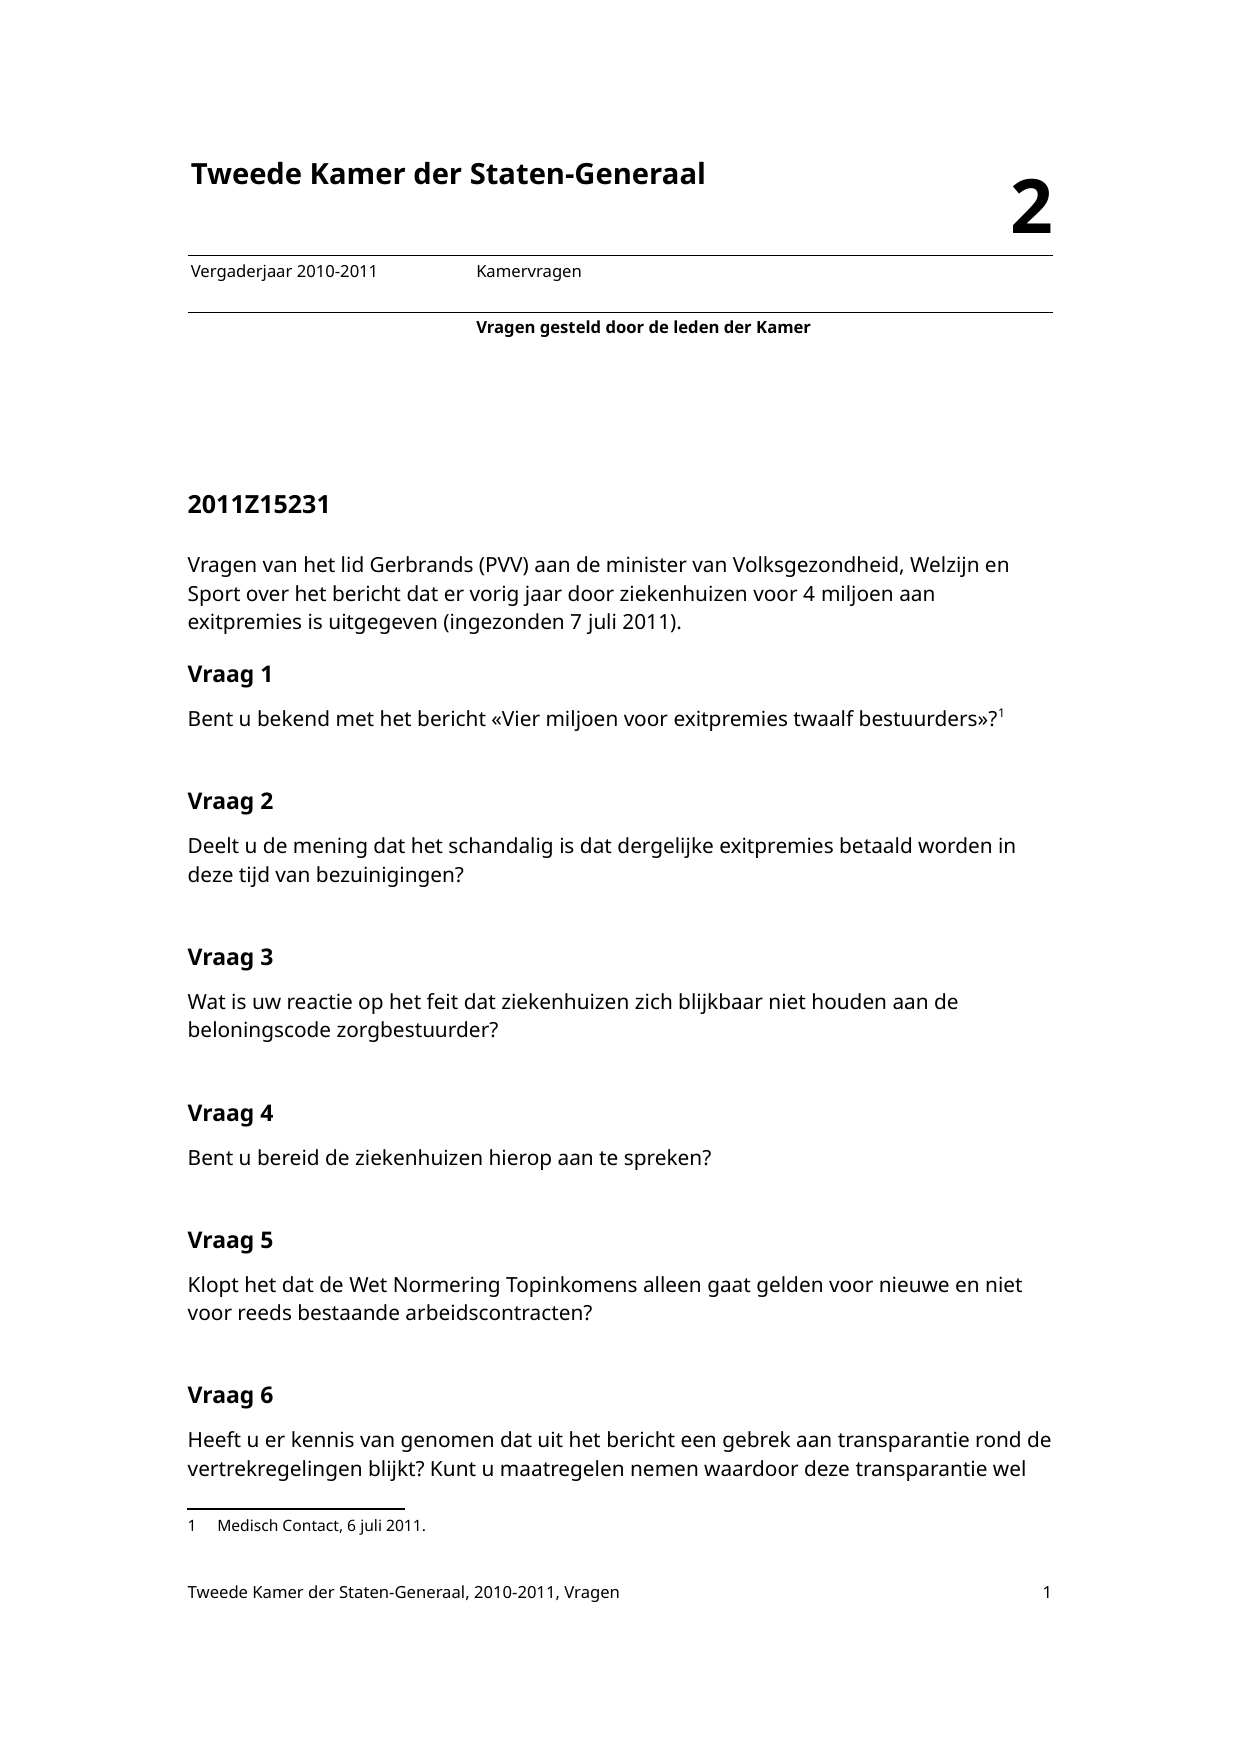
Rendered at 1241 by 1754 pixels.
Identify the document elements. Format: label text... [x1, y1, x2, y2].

text Vragen van het lid Gerbrands (PVV) aan de minister van Volksgezondheid, Welzijn en Sport over het bericht dat er vorig jaar door ziekenhuizen voor 4 miljoen aan exitpremies is uitgegeven (ingezonden 7 juli 2011). [187, 550, 1053, 636]
subtitle Vraag 6 [187, 1379, 1053, 1411]
subtitle Vraag 3 [187, 941, 1053, 972]
subtitle Vraag 5 [187, 1224, 1053, 1255]
subtitle Vraag 4 [187, 1097, 1053, 1128]
text Bent u bekend met het bericht «Vier miljoen voor exitpremies twaalf bestuurders»? [187, 704, 1053, 733]
text Heeft u er kennis van genomen dat uit het bericht een gebrek aan transparantie rond de vertrekregelingen blijkt? Kunt u maatregelen nemen waardoor deze transparantie wel [187, 1426, 1053, 1482]
table_header Tweede Kamer der Staten-Generaal [188, 150, 879, 255]
subtitle Vraag 2 [187, 785, 1053, 817]
table_header 2 [880, 150, 1053, 255]
text 2011Z15231 [187, 487, 1053, 521]
table_cell Vergaderjaar 2010-2011 [188, 256, 473, 312]
table_cell Vragen gesteld door de leden der Kamer [473, 313, 1053, 339]
text Medisch Contact, 6 juli 2011. [187, 1508, 1053, 1536]
text Wat is uw reactie op het feit dat ziekenhuizen zich blijkbaar niet houden aan de beloningscode zorgbestuurder? [187, 987, 1053, 1044]
text Bent u bereid de ziekenhuizen hierop aan te spreken? [187, 1143, 1053, 1171]
subtitle Vraag 1 [187, 658, 1053, 689]
text Klopt het dat de Wet Normering Topinkomens alleen gaat gelden voor nieuwe en niet voor reeds bestaande arbeidscontracten? [187, 1270, 1053, 1327]
table_cell [188, 313, 473, 339]
table_cell Kamervragen [473, 256, 1053, 312]
text Deelt u de mening dat het schandalig is dat dergelijke exitpremies betaald worden in deze tijd van bezuinigingen? [187, 832, 1053, 888]
